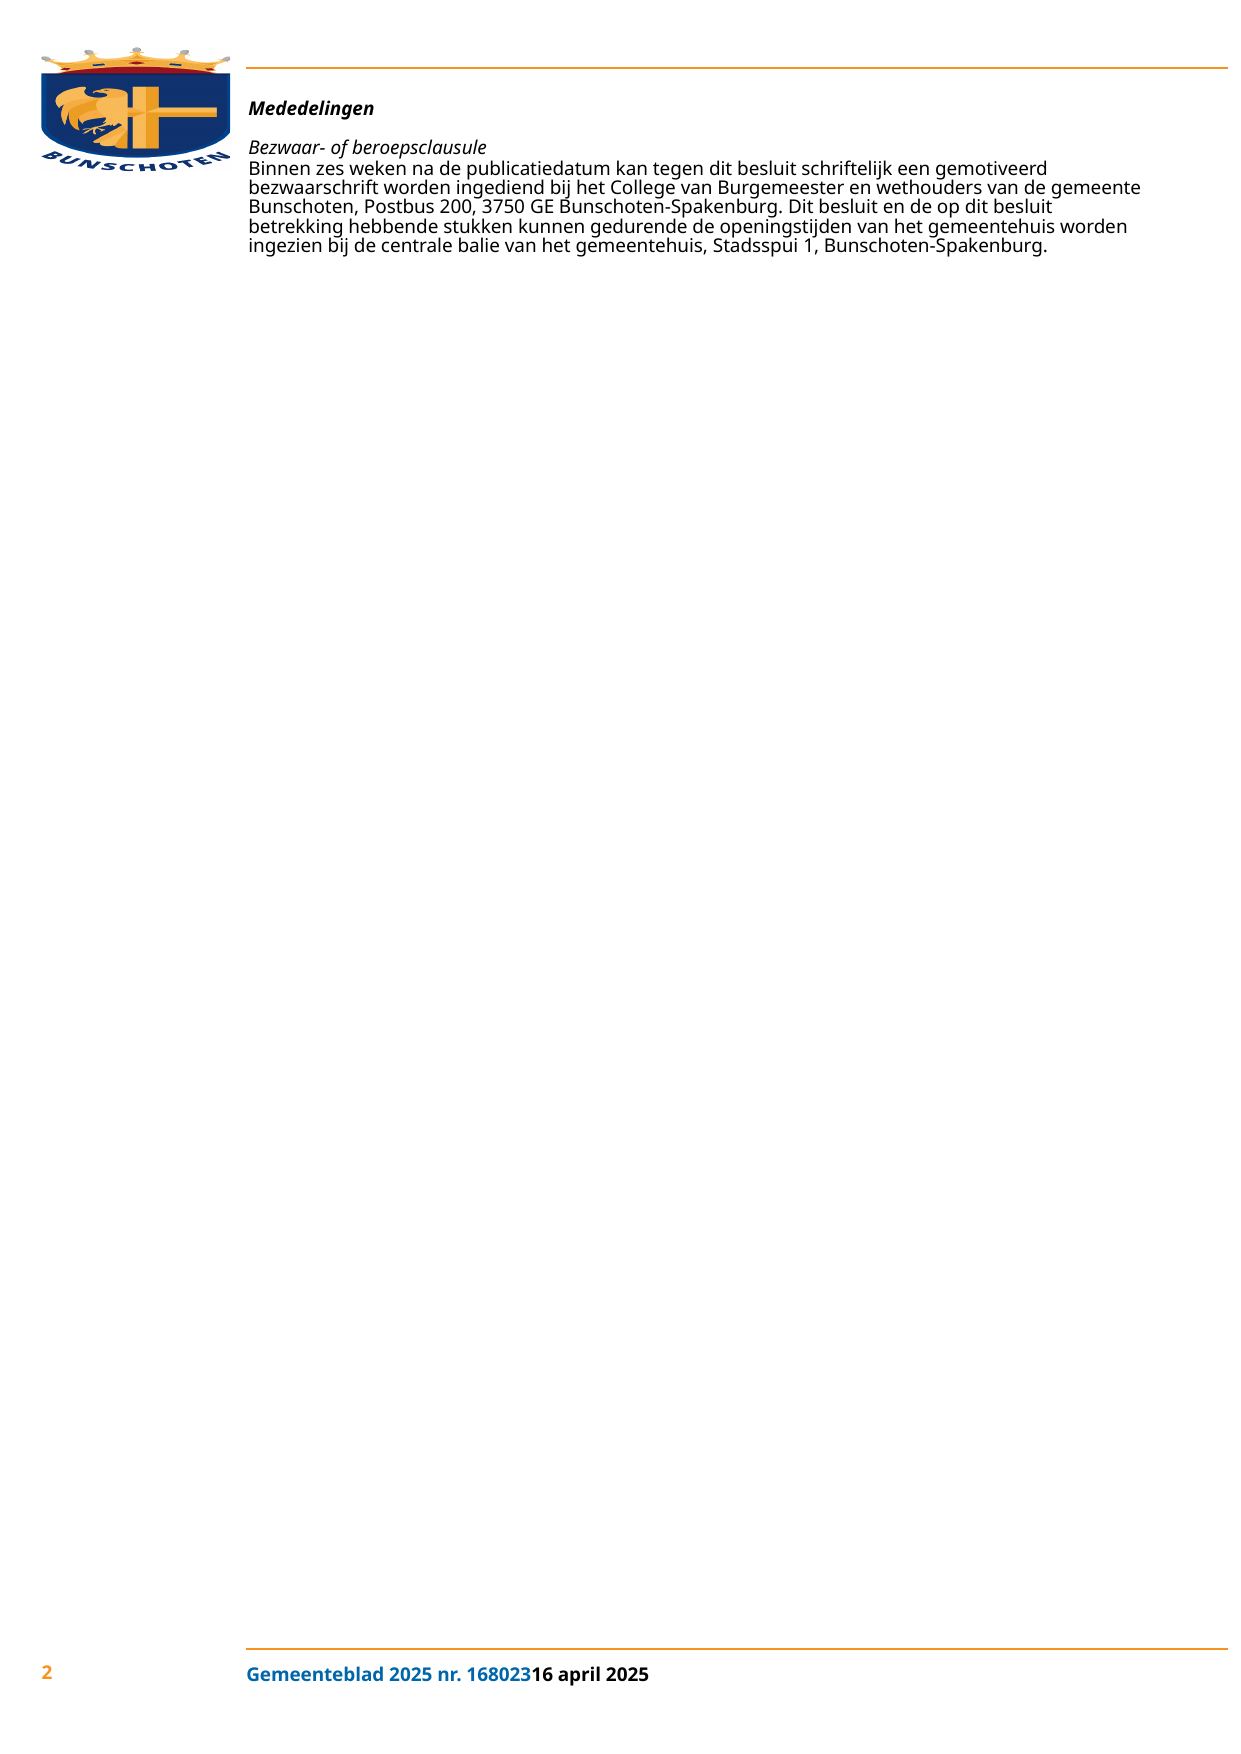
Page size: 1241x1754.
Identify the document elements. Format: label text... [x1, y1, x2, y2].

text Bezwaar- of beroepsclausule [248, 134, 1152, 160]
text Mededelingen [248, 95, 1152, 121]
picture [41, 47, 231, 172]
text Binnen zes weken na de publicatiedatum kan tegen dit besluit schriftelijk een gemotiveerd bezwaarschrift worden ingediend bij het College van Burgemeester en wethouders van de gemeente Bunschoten, Postbus 200, 3750 GE Bunschoten-Spakenburg. Dit besluit en de op dit besluit betrekking hebbende stukken kunnen gedurende de openingstijden van het gemeentehuis worden ingezien bij de centrale balie van het gemeentehuis, Stadsspui 1, Bunschoten-Spakenburg. [248, 160, 1152, 256]
